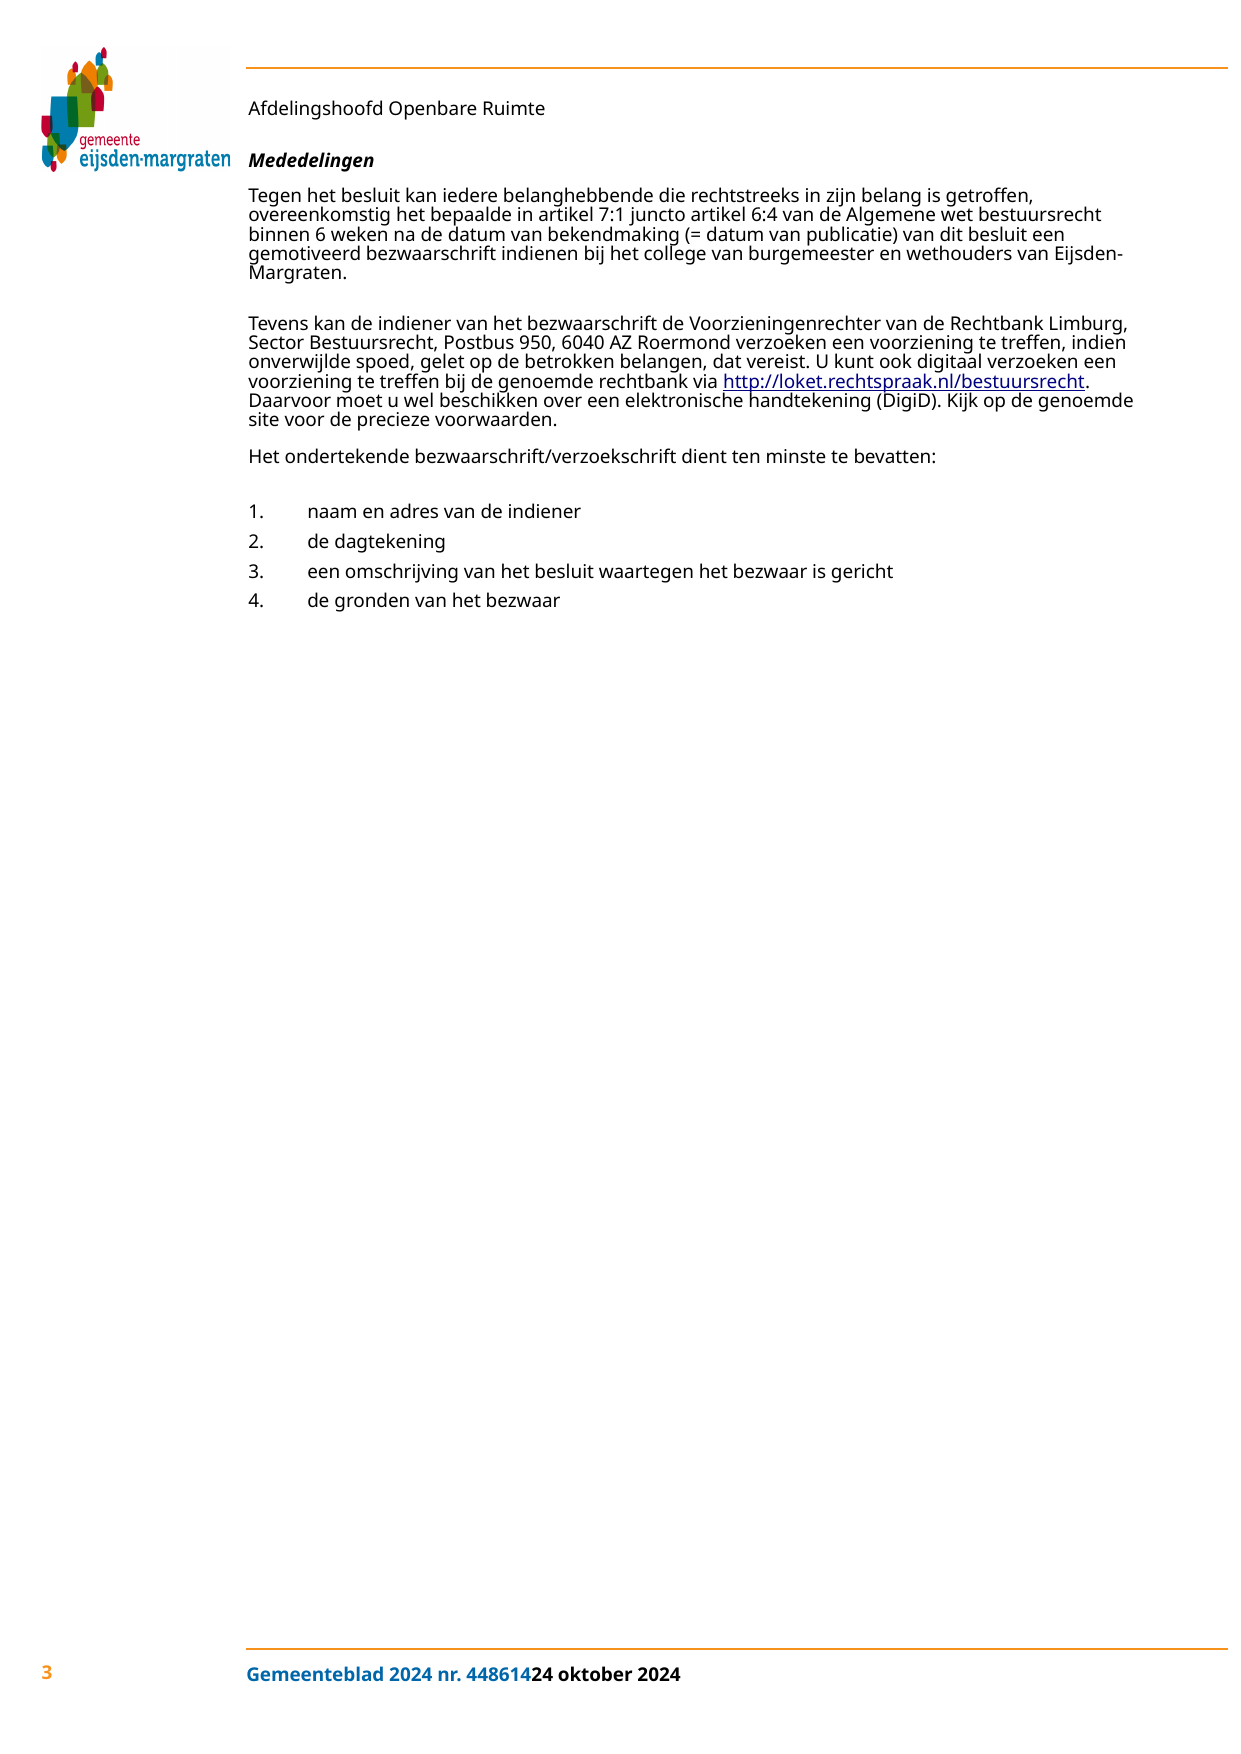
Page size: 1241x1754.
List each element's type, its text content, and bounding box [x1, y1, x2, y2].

list de gronden van het bezwaar [248, 587, 1152, 613]
picture [41, 47, 231, 172]
list de dagtekening [248, 528, 1152, 554]
text Mededelingen [248, 148, 1152, 173]
text Afdelingshoofd Openbare Ruimte [248, 95, 1152, 121]
text Tegen het besluit kan iedere belanghebbende die rechtstreeks in zijn belang is getroffen, overeenkomstig het bepaalde in artikel 7:1 juncto artikel 6:4 van de Algemene wet bestuursrecht binnen 6 weken na de datum van bekendmaking (= datum van publicatie) van dit besluit een gemotiveerd bezwaarschrift indienen bij het college van burgemeester en wethouders van Eijsden-Margraten. [248, 187, 1152, 283]
text Het ondertekende bezwaarschrift/verzoekschrift dient ten minste te bevatten: [248, 448, 1152, 467]
text Tevens kan de indiener van het bezwaarschrift de Voorzieningenrechter van de Rechtbank Limburg, Sector Bestuursrecht, Postbus 950, 6040 AZ Roermond verzoeken een voorziening te treffen, indien onverwijlde spoed, gelet op de betrokken belangen, dat vereist. U kunt ook digitaal verzoeken een voorziening te treffen bij de genoemde rechtbank via http://loket.rechtspraak.nl/bestuursrecht. Daarvoor moet u wel beschikken over een elektronische handtekening (DigiD). Kijk op de genoemde site voor de precieze voorwaarden. [248, 315, 1152, 430]
list een omschrijving van het besluit waartegen het bezwaar is gericht [248, 558, 1152, 584]
list naam en adres van de indiener [248, 499, 1152, 524]
